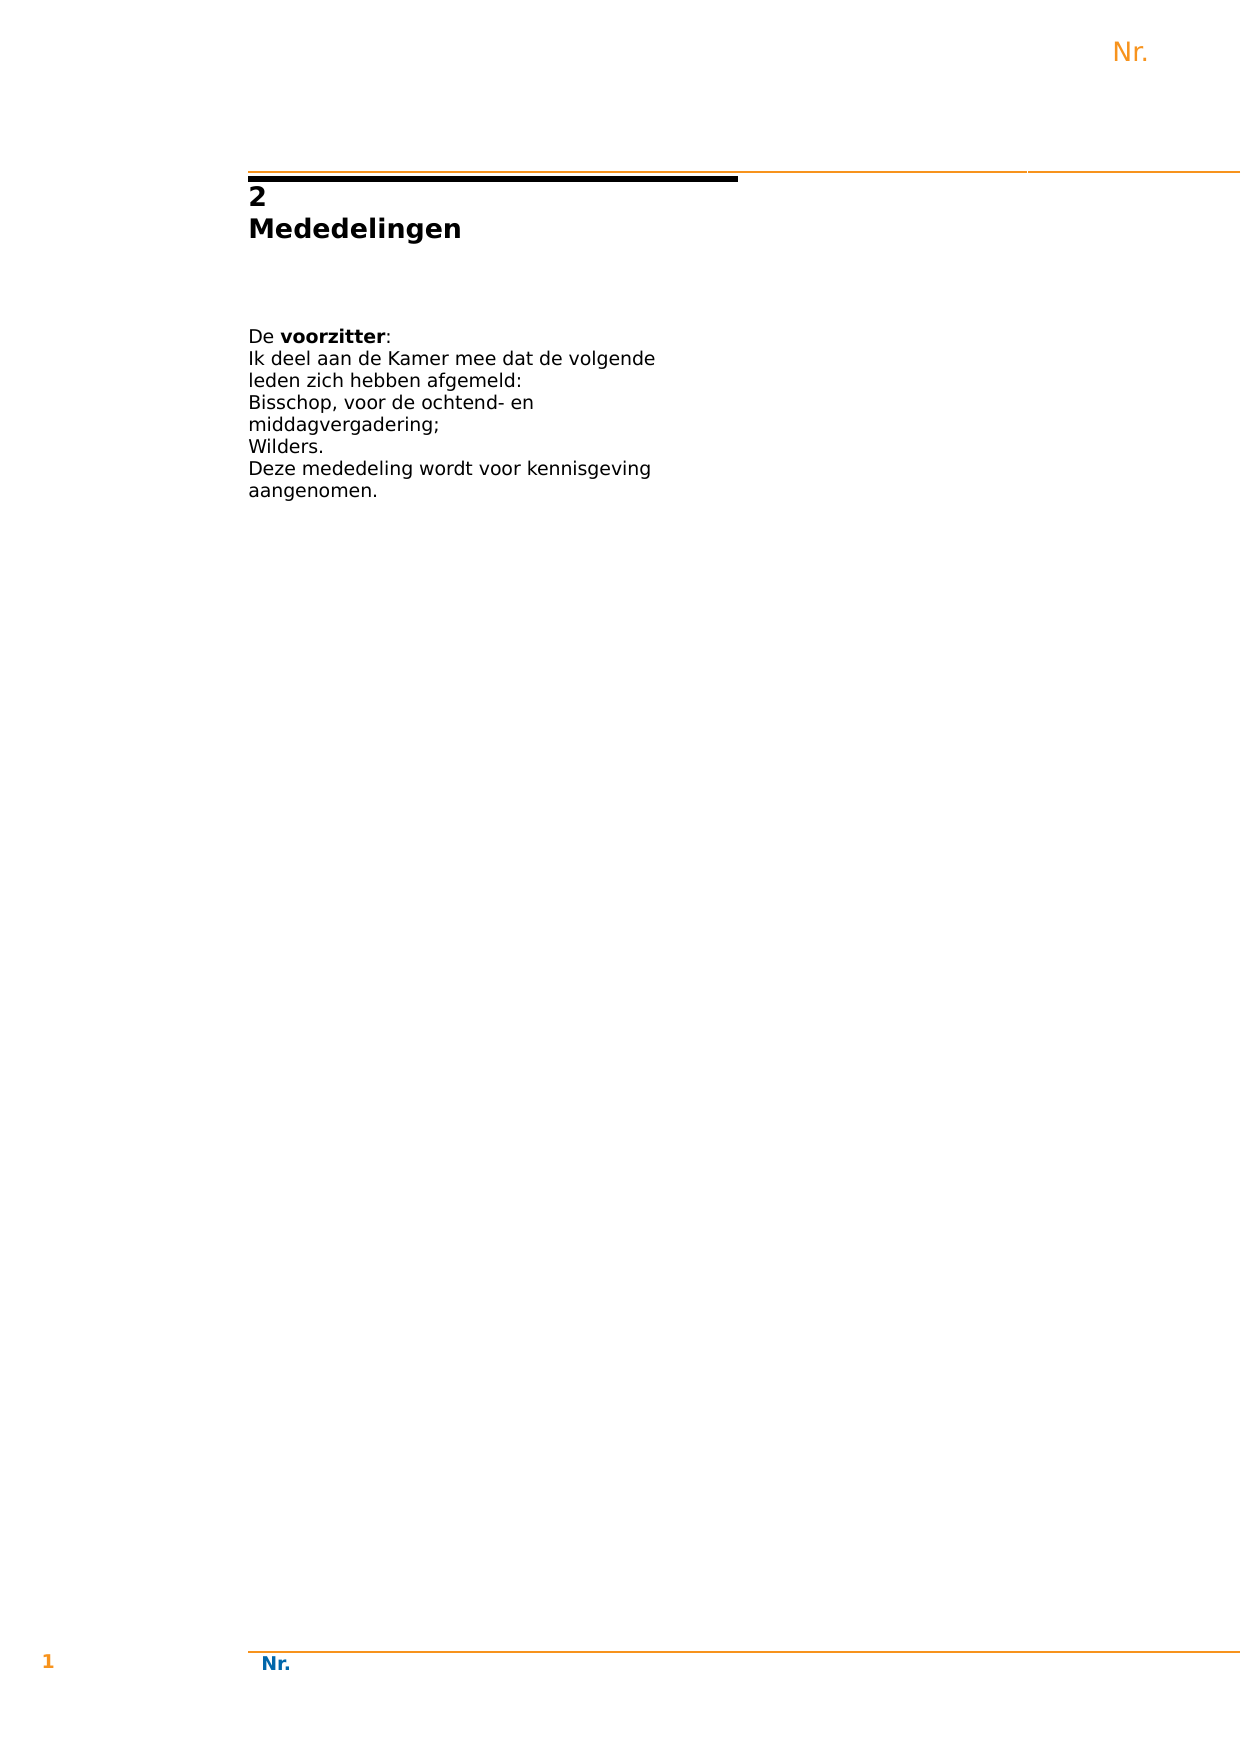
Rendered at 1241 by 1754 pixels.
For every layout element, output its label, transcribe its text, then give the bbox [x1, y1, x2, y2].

text De voorzitter: [248, 326, 691, 348]
text Ik deel aan de Kamer mee dat de volgende leden zich hebben afgemeld: [248, 348, 691, 392]
title 2 Mededelingen [248, 182, 691, 244]
text Bisschop, voor de ochtend- en middagvergadering; [248, 392, 691, 436]
text Deze mededeling wordt voor kennisgeving aangenomen. [248, 458, 691, 502]
text Wilders. [248, 436, 691, 458]
